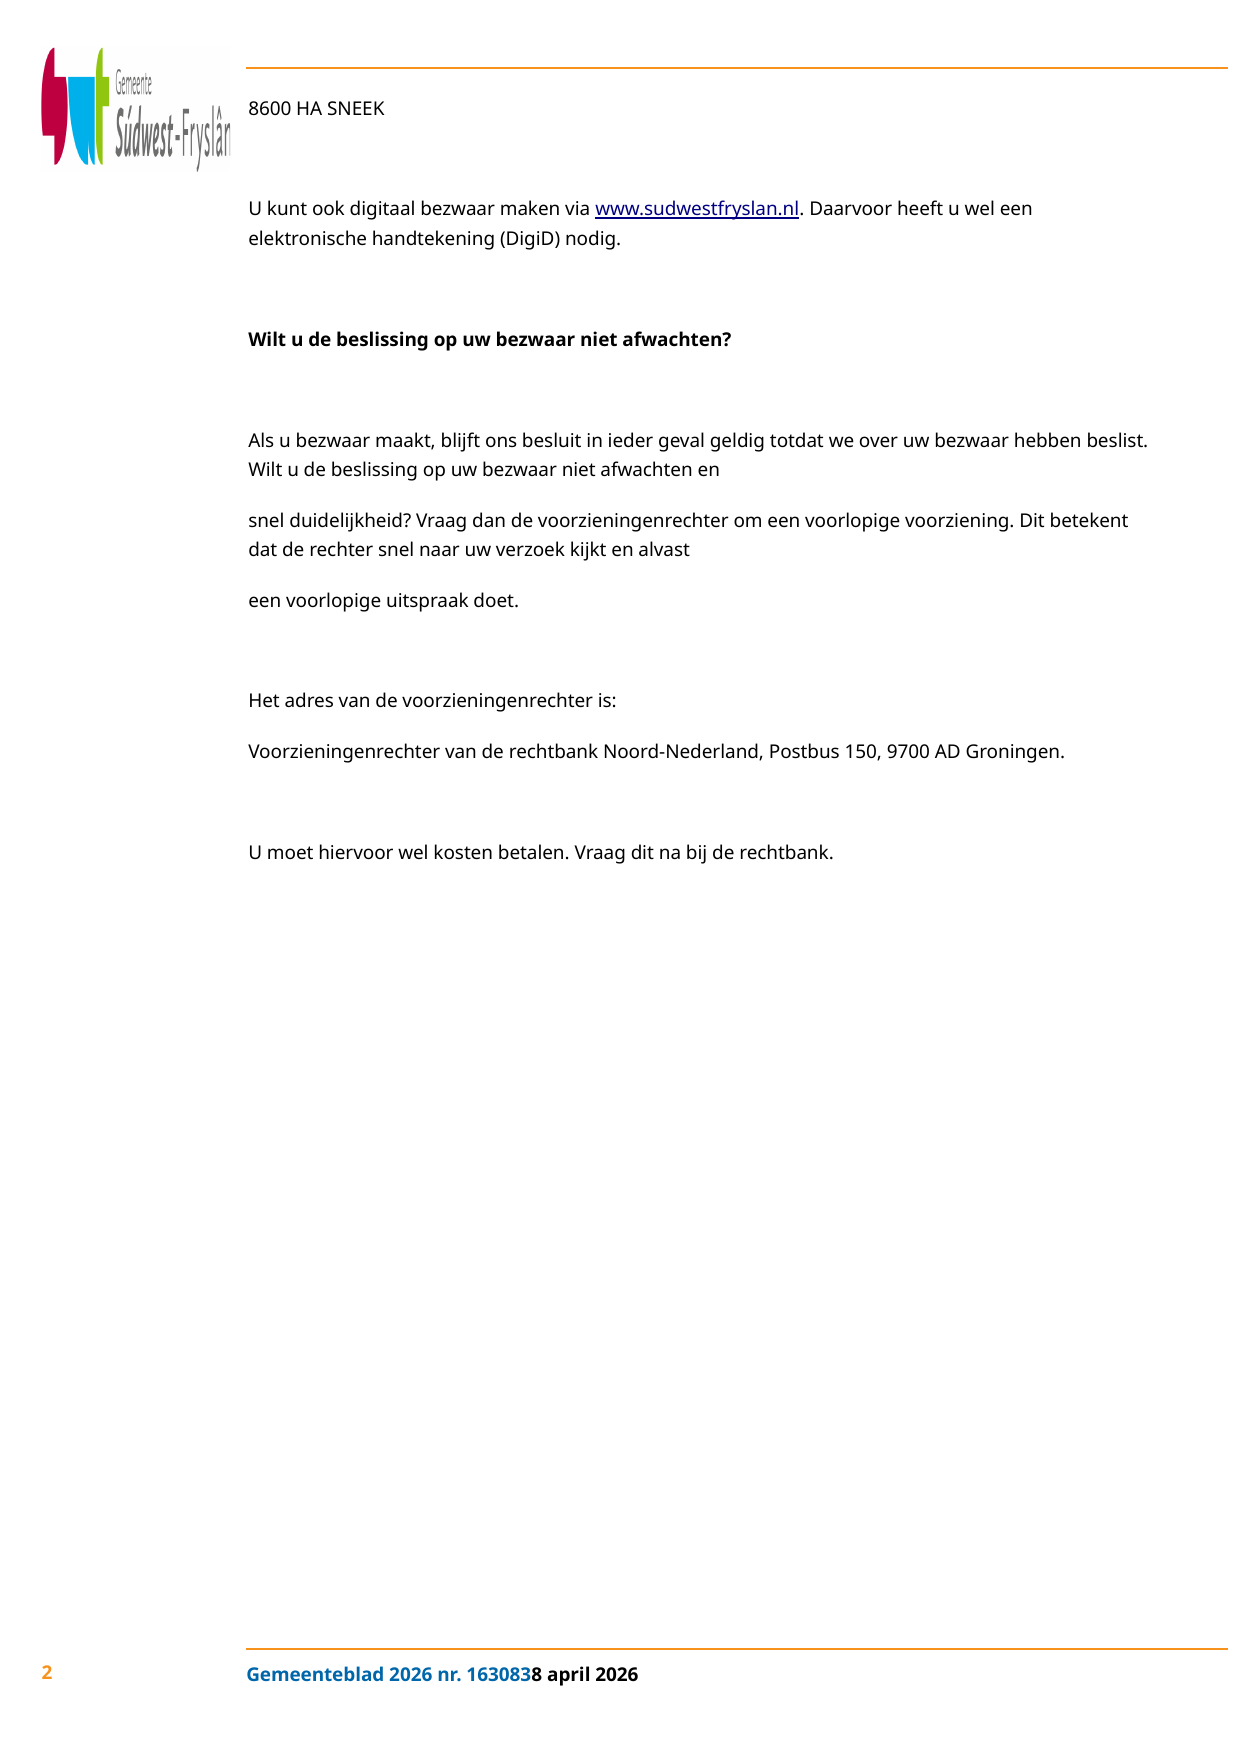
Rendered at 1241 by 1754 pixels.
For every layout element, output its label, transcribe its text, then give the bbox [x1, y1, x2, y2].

text 8600 HA SNEEK [248, 95, 1152, 121]
text Als u bezwaar maakt, blijft ons besluit in ieder geval geldig totdat we over uw bezwaar hebben beslist. Wilt u de beslissing op uw bezwaar niet afwachten en [248, 427, 1152, 482]
text U moet hiervoor wel kosten betalen. Vraag dit na bij de rechtbank. [248, 839, 1152, 865]
text een voorlopige uitspraak doet. [248, 587, 1152, 613]
text Het adres van de voorzieningenrechter is: [248, 688, 1152, 713]
text snel duidelijkheid? Vraag dan de voorzieningenrechter om een voorlopige voorziening. Dit betekent dat de rechter snel naar uw verzoek kijkt en alvast [248, 507, 1152, 562]
picture [41, 47, 231, 172]
text Voorzieningenrechter van de rechtbank Noord-Nederland, Postbus 150, 9700 AD Groningen. [248, 738, 1152, 764]
text U kunt ook digitaal bezwaar maken via www.sudwestfryslan.nl. Daarvoor heeft u wel een elektronische handtekening (DigiD) nodig. [248, 196, 1152, 251]
text Wilt u de beslissing op uw bezwaar niet afwachten? [248, 326, 1152, 352]
